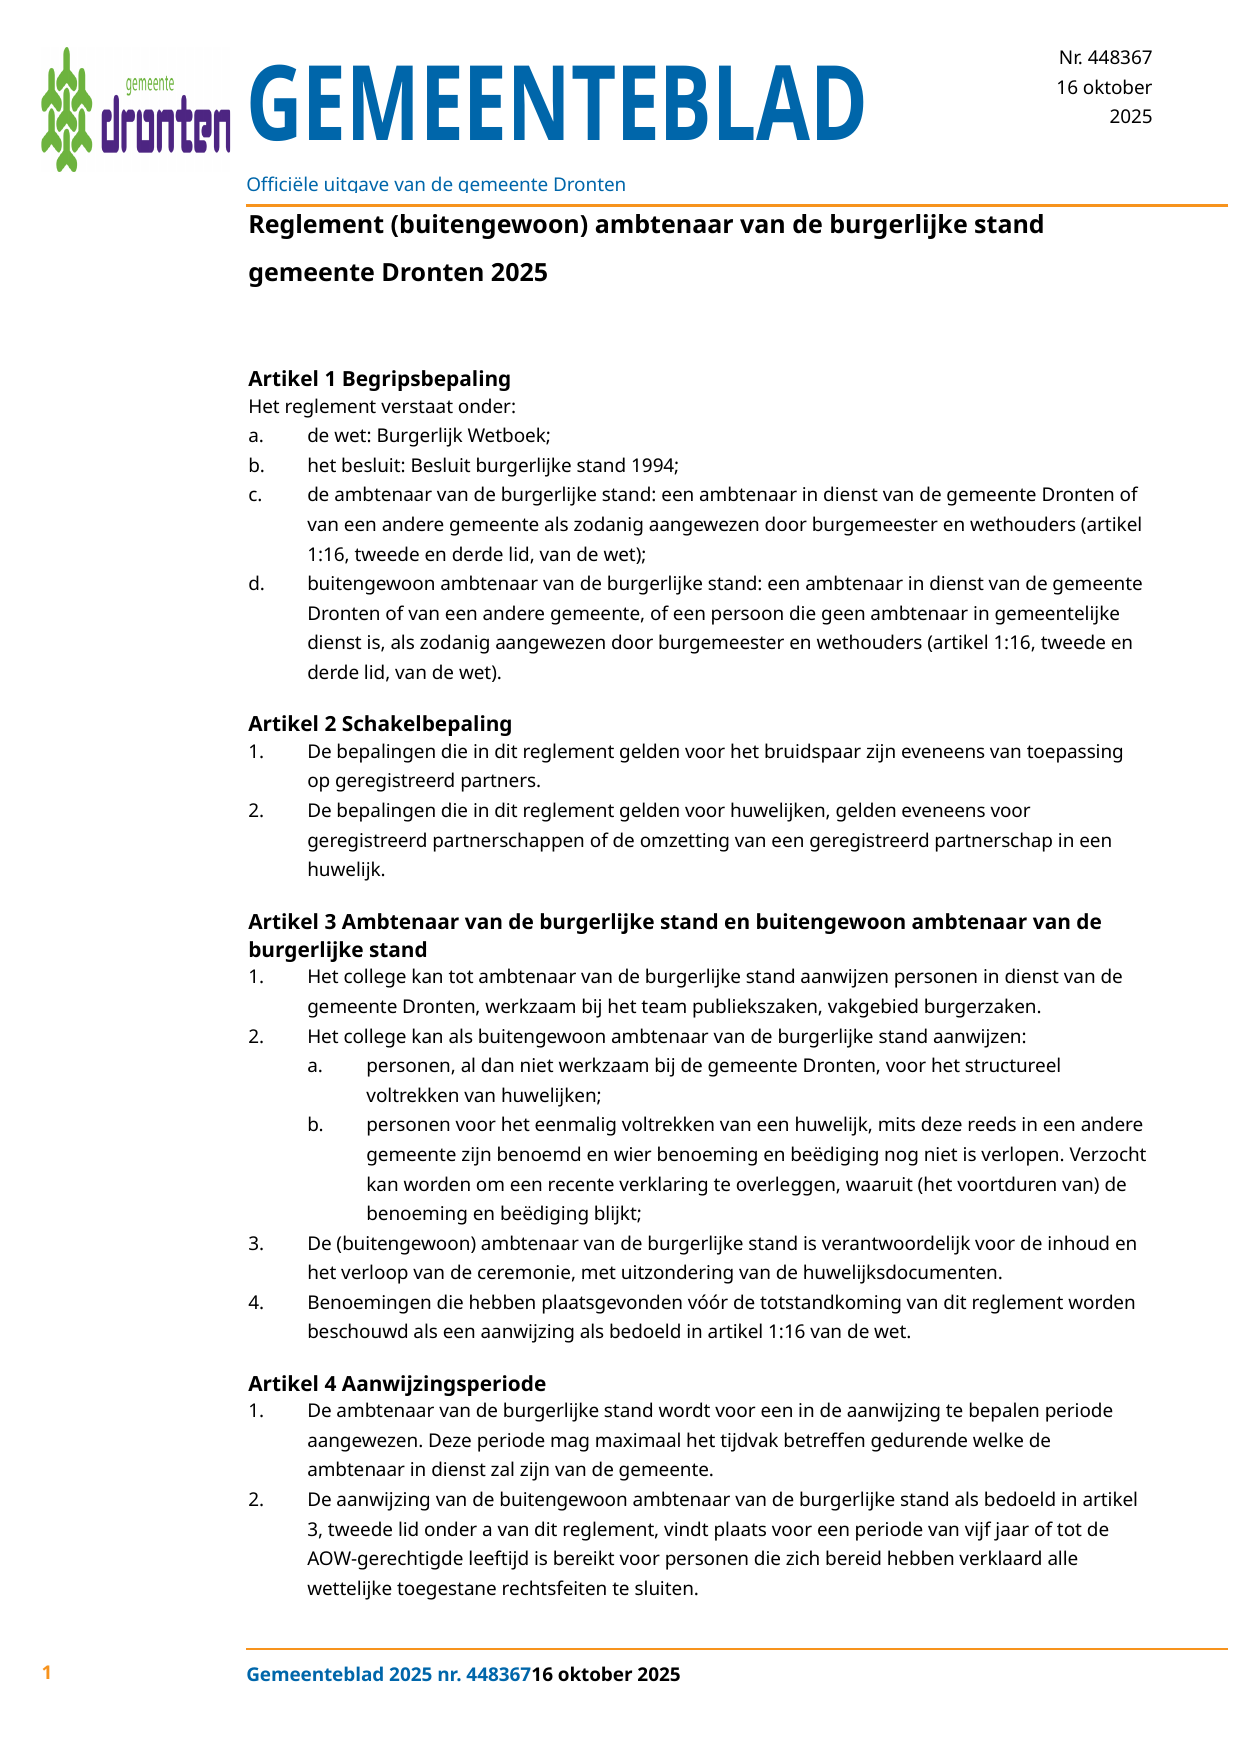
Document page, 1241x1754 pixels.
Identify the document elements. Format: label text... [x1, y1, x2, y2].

list De bepalingen die in dit reglement gelden voor huwelijken, gelden eveneens voor geregistreerd partnerschappen of de omzetting van een geregistreerd partnerschap in een huwelijk. [248, 797, 1152, 882]
text Reglement (buitengewoon) ambtenaar van de burgerlijke stand gemeente Dronten 2025 [248, 207, 1152, 288]
list Het college kan tot ambtenaar van de burgerlijke stand aanwijzen personen in dienst van de gemeente Dronten, werkzaam bij het team publiekszaken, vakgebied burgerzaken. [248, 964, 1152, 1019]
list De (buitengewoon) ambtenaar van de burgerlijke stand is verantwoordelijk voor de inhoud en het verloop van de ceremonie, met uitzondering van de huwelijksdocumenten. [248, 1230, 1152, 1285]
list het besluit: Besluit burgerlijke stand 1994; [248, 452, 1152, 478]
text Artikel 2 Schakelbepaling [248, 709, 1152, 738]
text Artikel 4 Aanwijzingsperiode [248, 1369, 1152, 1397]
list Benoemingen die hebben plaatsgevonden vóór de totstandkoming van dit reglement worden beschouwd als een aanwijzing als bedoeld in artikel 1:16 van de wet. [248, 1289, 1152, 1344]
text Artikel 1 Begripsbepaling [248, 364, 1152, 393]
text Artikel 3 Ambtenaar van de burgerlijke stand en buitengewoon ambtenaar van de burgerlijke stand [248, 907, 1152, 964]
picture [41, 47, 231, 172]
list De ambtenaar van de burgerlijke stand wordt voor een in de aanwijzing te bepalen periode aangewezen. Deze periode mag maximaal het tijdvak betreffen gedurende welke de ambtenaar in dienst zal zijn van de gemeente. [248, 1397, 1152, 1482]
list de ambtenaar van de burgerlijke stand: een ambtenaar in dienst van de gemeente Dronten of van een andere gemeente als zodanig aangewezen door burgemeester en wethouders (artikel 1:16, tweede en derde lid, van de wet); [248, 482, 1152, 567]
list personen voor het eenmalig voltrekken van een huwelijk, mits deze reeds in een andere gemeente zijn benoemd en wier benoeming en beëdiging nog niet is verlopen. Verzocht kan worden om een recente verklaring te overleggen, waaruit (het voortduren van) de benoeming en beëdiging blijkt; [307, 1112, 1152, 1226]
list de wet: Burgerlijk Wetboek; [248, 422, 1152, 448]
text Het reglement verstaat onder: [248, 393, 1152, 419]
list personen, al dan niet werkzaam bij de gemeente Dronten, voor het structureel voltrekken van huwelijken; [307, 1052, 1152, 1108]
list Het college kan als buitengewoon ambtenaar van de burgerlijke stand aanwijzen: [248, 1023, 1152, 1048]
list De bepalingen die in dit reglement gelden voor het bruidspaar zijn eveneens van toepassing op geregistreerd partners. [248, 738, 1152, 793]
list De aanwijzing van de buitengewoon ambtenaar van de burgerlijke stand als bedoeld in artikel 3, tweede lid onder a van dit reglement, vindt plaats voor een periode van vijf jaar of tot de AOW-gerechtigde leeftijd is bereikt voor personen die zich bereid hebben verklaard alle wettelijke toegestane rechtsfeiten te sluiten. [248, 1486, 1152, 1601]
list buitengewoon ambtenaar van de burgerlijke stand: een ambtenaar in dienst van de gemeente Dronten of van een andere gemeente, of een persoon die geen ambtenaar in gemeentelijke dienst is, als zodanig aangewezen door burgemeester en wethouders (artikel 1:16, tweede en derde lid, van de wet). [248, 570, 1152, 685]
